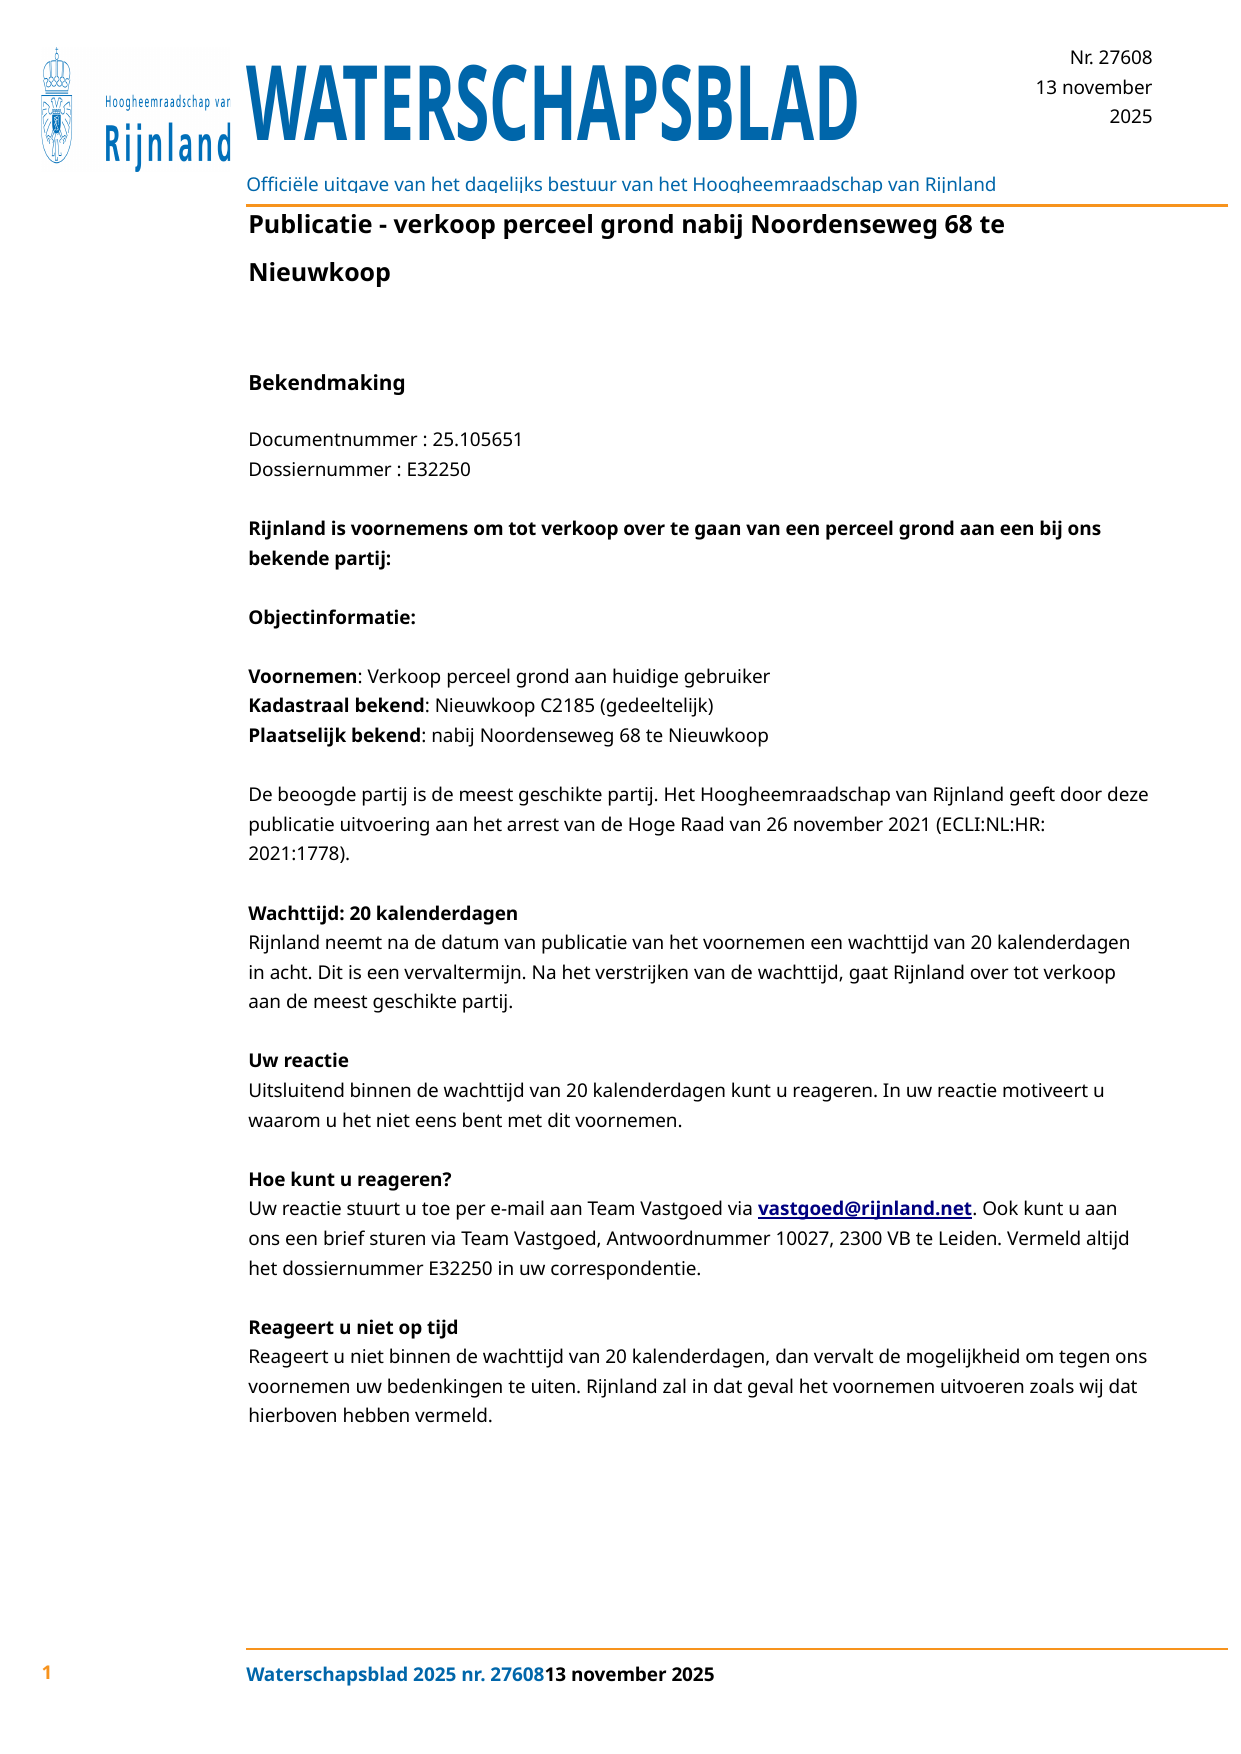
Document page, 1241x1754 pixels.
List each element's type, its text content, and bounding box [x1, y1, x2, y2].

text Documentnummer : 25.105651 [248, 426, 1152, 452]
text Reageert u niet op tijd [248, 1314, 1152, 1339]
picture [41, 47, 231, 172]
text Uw reactie [248, 1048, 1152, 1073]
text Rijnland neemt na de datum van publicatie van het voornemen een wachttijd van 20 kalenderdagen in acht. Dit is een vervaltermijn. Na het verstrijken van de wachttijd, gaat Rijnland over tot verkoop aan de meest geschikte partij. [248, 929, 1152, 1014]
text Kadastraal bekend: Nieuwkoop C2185 (gedeeltelijk) [248, 693, 1152, 718]
text Publicatie - verkoop perceel grond nabij Noordenseweg 68 te Nieuwkoop [248, 207, 1152, 288]
text Bekendmaking [248, 368, 1152, 397]
text Rijnland is voornemens om tot verkoop over te gaan van een perceel grond aan een bij ons bekende partij: [248, 515, 1152, 570]
text De beoogde partij is de meest geschikte partij. Het Hoogheemraadschap van Rijnland geeft door deze publicatie uitvoering aan het arrest van de Hoge Raad van 26 november 2021 (ECLI:NL:HR: 2021:1778). [248, 781, 1152, 866]
text Plaatselijk bekend: nabij Noordenseweg 68 te Nieuwkoop [248, 722, 1152, 748]
text Reageert u niet binnen de wachttijd van 20 kalenderdagen, dan vervalt de mogelijkheid om tegen ons voornemen uw bedenkingen te uiten. Rijnland zal in dat geval het voornemen uitvoeren zoals wij dat hierboven hebben vermeld. [248, 1343, 1152, 1428]
text Wachttijd: 20 kalenderdagen [248, 900, 1152, 925]
text Uitsluitend binnen de wachttijd van 20 kalenderdagen kunt u reageren. In uw reactie motiveert u waarom u het niet eens bent met dit voornemen. [248, 1077, 1152, 1132]
text Dossiernummer : E32250 [248, 456, 1152, 482]
text Hoe kunt u reageren? [248, 1166, 1152, 1192]
text Voornemen: Verkoop perceel grond aan huidige gebruiker [248, 663, 1152, 689]
text Uw reactie stuurt u toe per e-mail aan Team Vastgoed via vastgoed@rijnland.net. Ook kunt u aan ons een brief sturen via Team Vastgoed, Antwoordnummer 10027, 2300 VB te Leiden. Vermeld altijd het dossiernummer E32250 in uw correspondentie. [248, 1196, 1152, 1280]
text Objectinformatie: [248, 604, 1152, 629]
